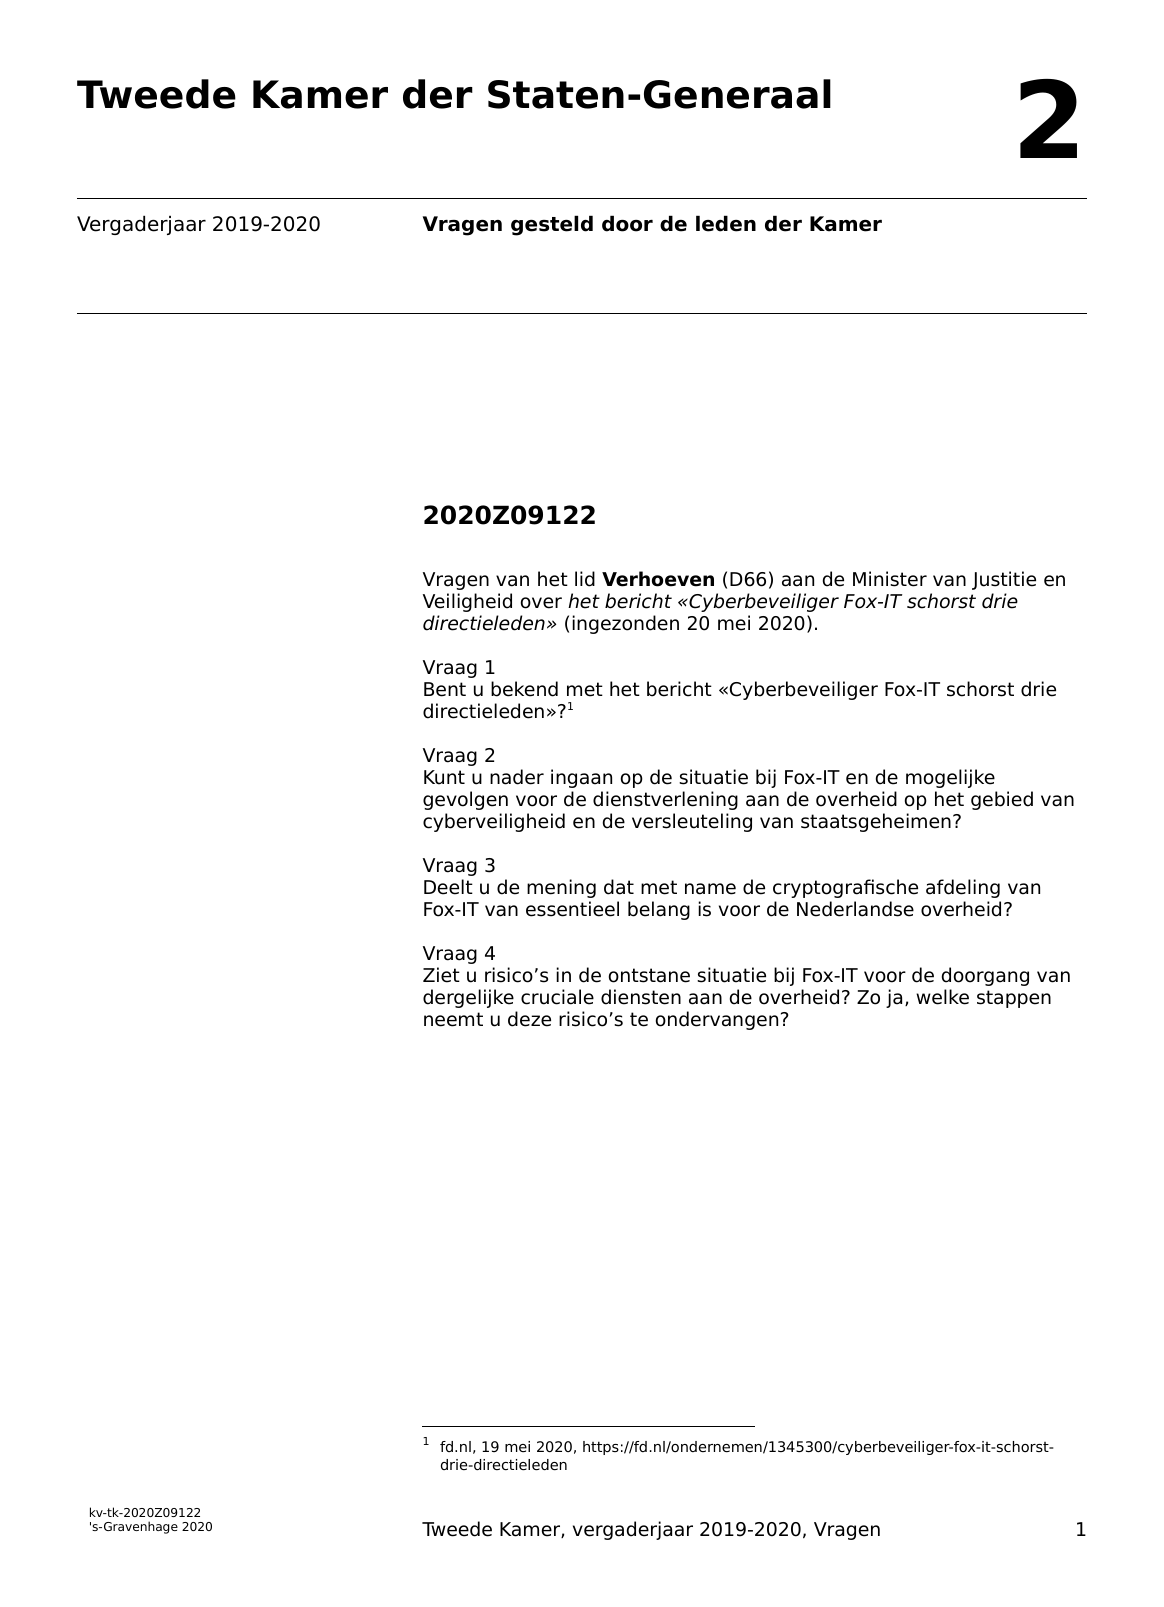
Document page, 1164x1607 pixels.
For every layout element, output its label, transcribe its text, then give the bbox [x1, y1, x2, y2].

text Vraag 1 [422, 657, 1087, 679]
table_header Tweede Kamer der Staten-Generaal [77, 59, 886, 198]
table_header 2 [886, 59, 1087, 198]
text 2020Z09122 [422, 501, 1087, 531]
text Ziet u risico’s in de ontstane situatie bij Fox-IT voor de doorgang van dergelijke cruciale diensten aan de overheid? Zo ja, welke stappen neemt u deze risico’s te ondervangen? [422, 965, 1087, 1031]
text Vraag 2 [422, 745, 1087, 767]
text Vraag 4 [422, 943, 1087, 965]
text kv-tk-2020Z09122 [88, 1506, 323, 1520]
table_cell Vergaderjaar 2019-2020 [77, 199, 422, 313]
text Bent u bekend met het bericht «Cyberbeveiliger Fox-IT schorst drie directieleden»? [422, 679, 1087, 723]
text fd.nl, 19 mei 2020, https://fd.nl/ondernemen/1345300/cyberbeveiliger-fox-it-schorst-drie-directieleden [422, 1435, 1087, 1474]
text Deelt u de mening dat met name de cryptografische afdeling van Fox-IT van essentieel belang is voor de Nederlandse overheid? [422, 877, 1087, 921]
text Vragen van het lid Verhoeven (D66) aan de Minister van Justitie en Veiligheid over het bericht «Cyberbeveiliger Fox-IT schorst drie directieleden» (ingezonden 20 mei 2020). [422, 569, 1087, 635]
text 's-Gravenhage 2020 [88, 1520, 323, 1534]
text Kunt u nader ingaan op de situatie bij Fox-IT en de mogelijke gevolgen voor de dienstverlening aan de overheid op het gebied van cyberveiligheid en de versleuteling van staatsgeheimen? [422, 767, 1087, 833]
table_cell Vragen gesteld door de leden der Kamer [422, 199, 1087, 313]
text Vraag 3 [422, 855, 1087, 877]
